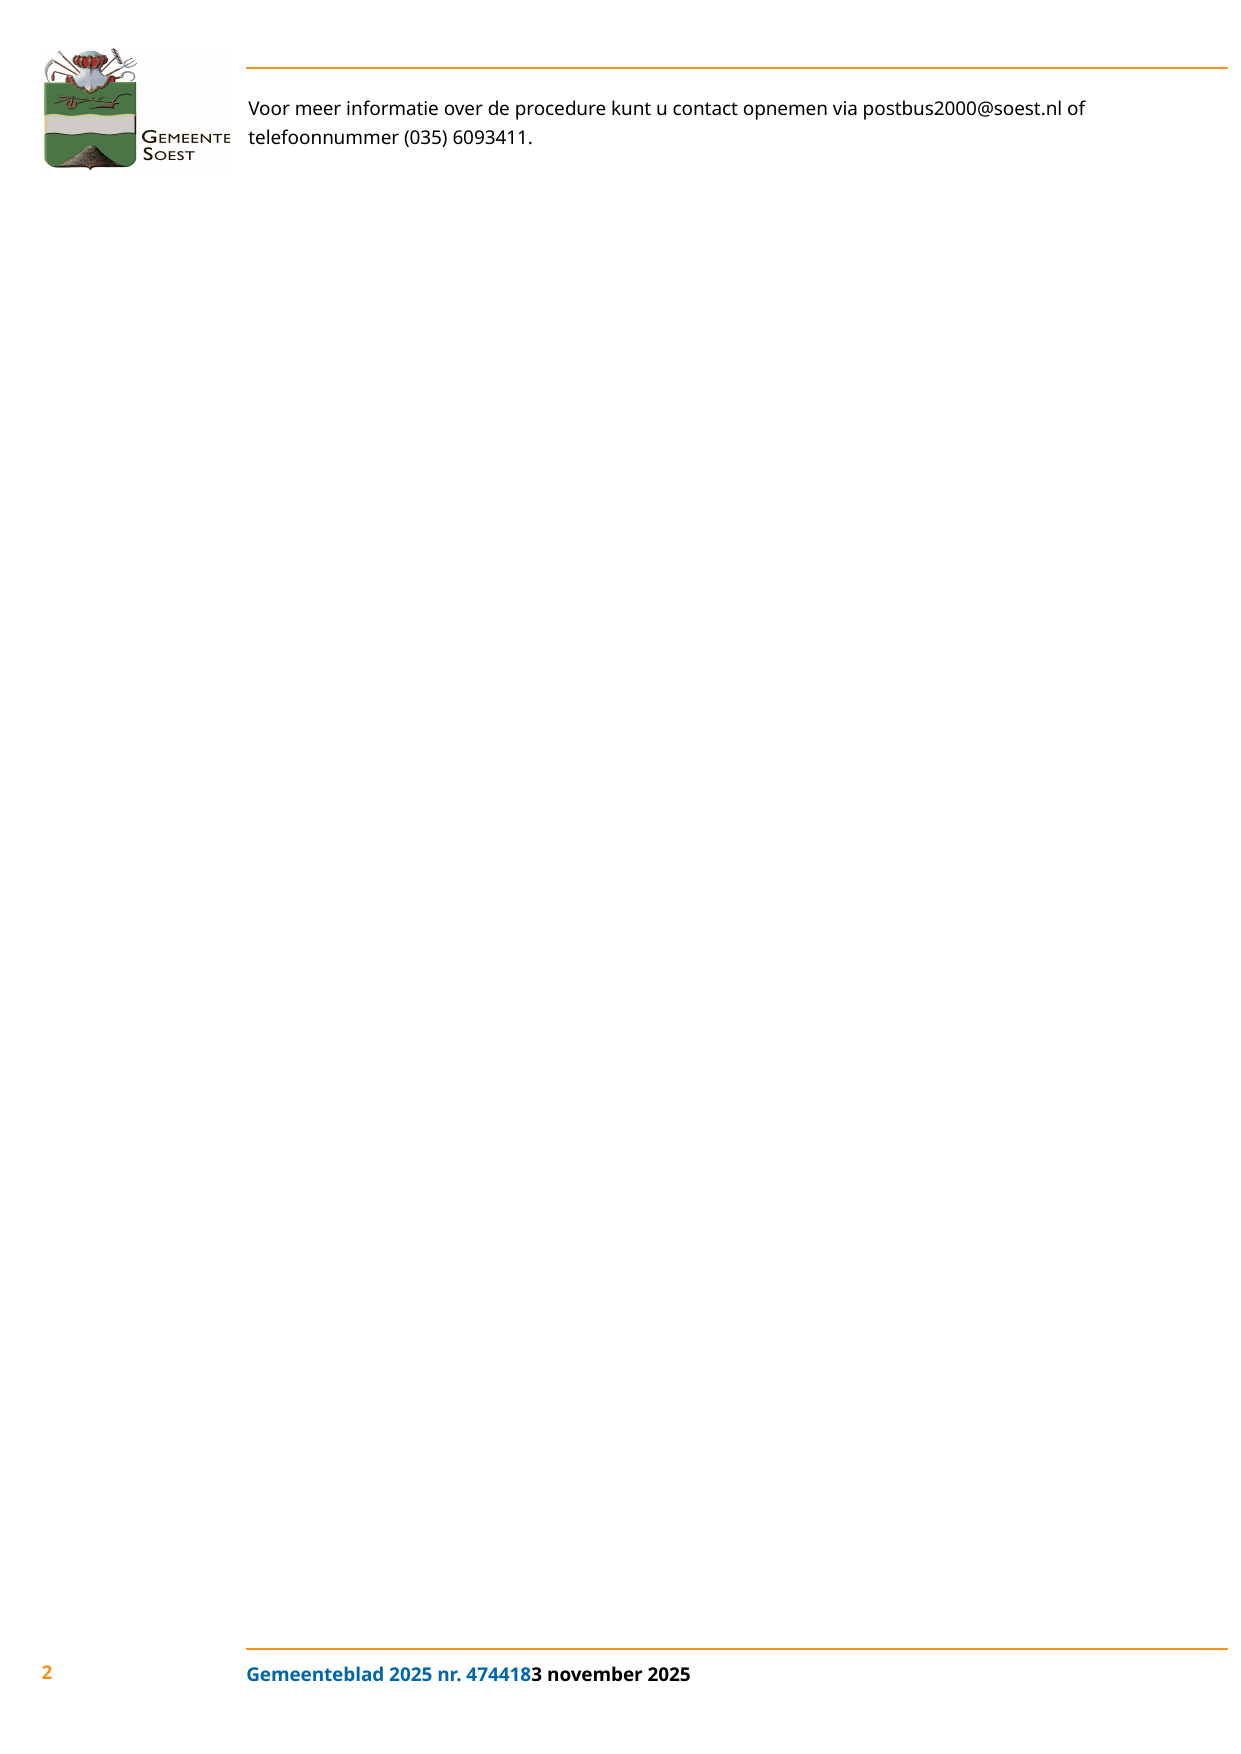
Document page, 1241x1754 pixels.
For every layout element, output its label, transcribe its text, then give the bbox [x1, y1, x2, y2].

text Voor meer informatie over de procedure kunt u contact opnemen via postbus2000@soest.nl of telefoonnummer (035) 6093411. [248, 95, 1152, 150]
picture [41, 47, 231, 172]
